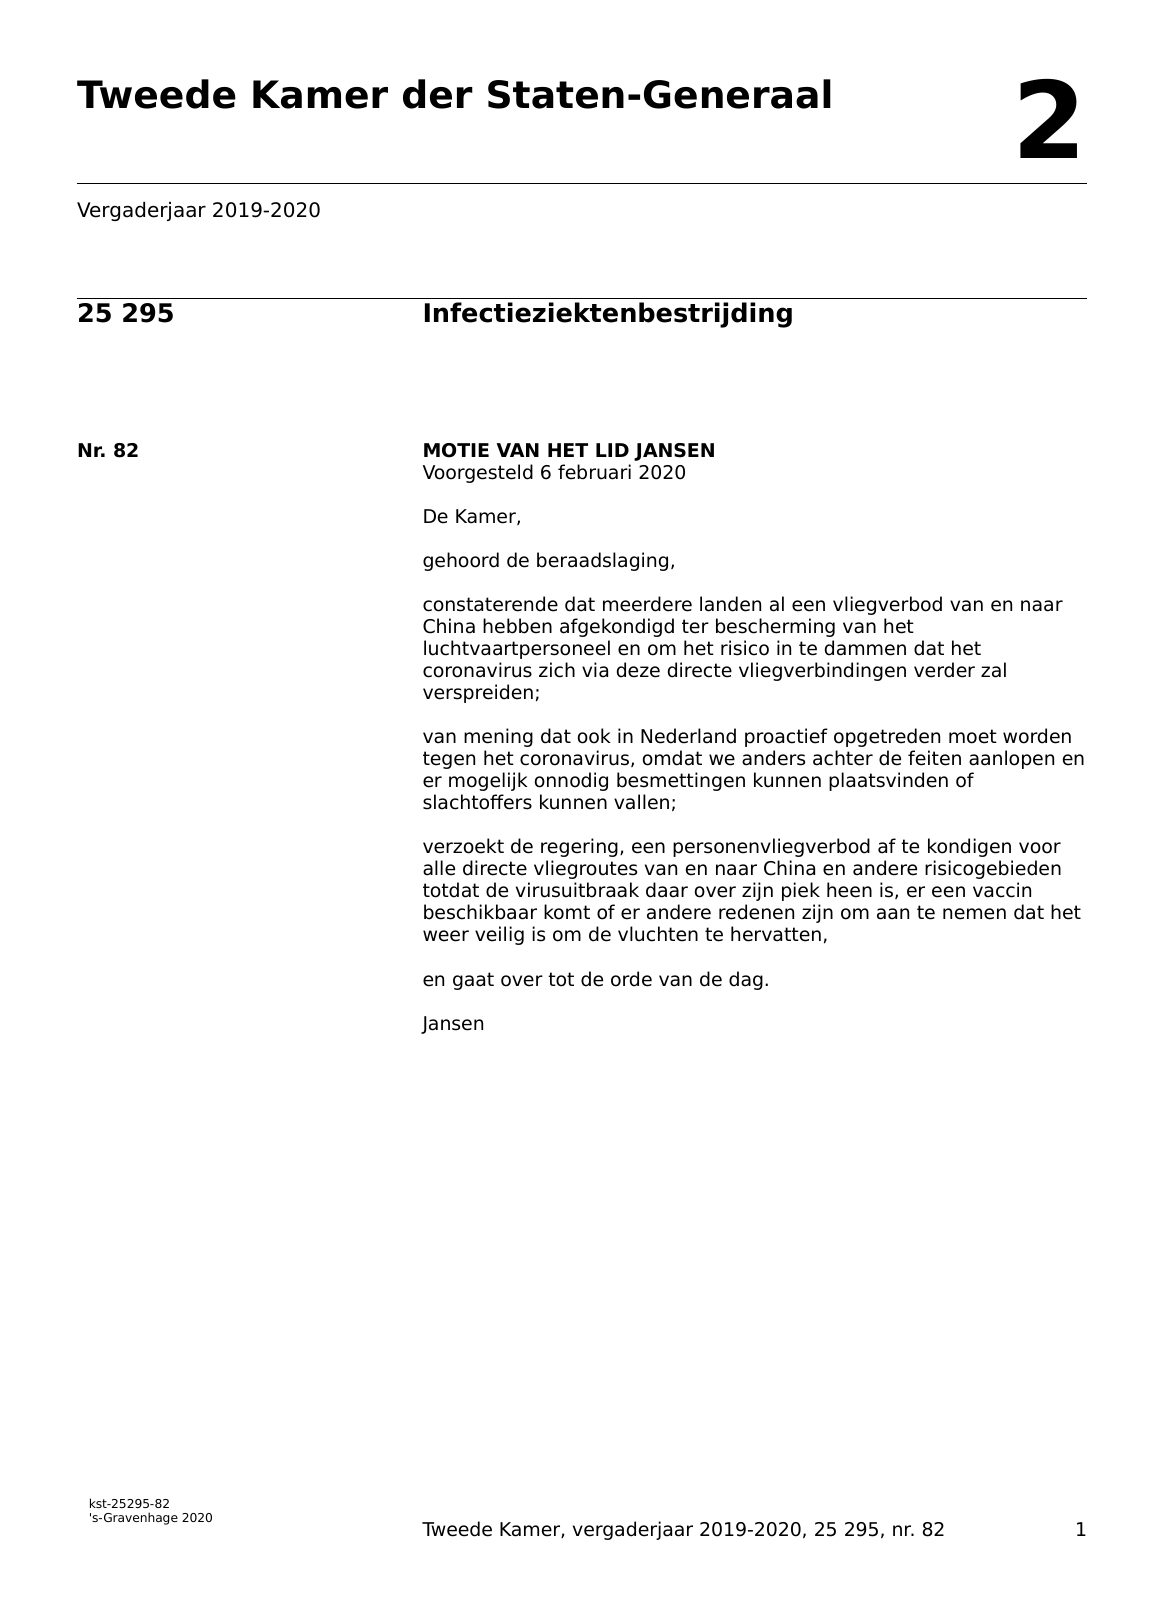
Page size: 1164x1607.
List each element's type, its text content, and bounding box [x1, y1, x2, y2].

subtitle 25 295 Infectieziektenbestrijding [77, 299, 1087, 329]
text gehoord de beraadslaging, [422, 550, 1087, 572]
table_header 2 [886, 59, 1087, 183]
text De Kamer, [422, 506, 1087, 528]
text kst-25295-82 [88, 1497, 323, 1511]
subtitle Nr. 82 MOTIE VAN HET LID JANSEN [77, 440, 1087, 462]
text verzoekt de regering, een personenvliegverbod af te kondigen voor alle directe vliegroutes van en naar China en andere risicogebieden totdat de virusuitbraak daar over zijn piek heen is, er een vaccin beschikbaar komt of er andere redenen zijn om aan te nemen dat het weer veilig is om de vluchten te hervatten, [422, 836, 1087, 946]
text Voorgesteld 6 februari 2020 [422, 462, 1087, 484]
text en gaat over tot de orde van de dag. [422, 968, 1087, 990]
text 's-Gravenhage 2020 [88, 1511, 323, 1525]
text van mening dat ook in Nederland proactief opgetreden moet worden tegen het coronavirus, omdat we anders achter de feiten aanlopen en er mogelijk onnodig besmettingen kunnen plaatsvinden of slachtoffers kunnen vallen; [422, 726, 1087, 814]
text constaterende dat meerdere landen al een vliegverbod van en naar China hebben afgekondigd ter bescherming van het luchtvaartpersoneel en om het risico in te dammen dat het coronavirus zich via deze directe vliegverbindingen verder zal verspreiden; [422, 594, 1087, 704]
table_header Tweede Kamer der Staten-Generaal [77, 59, 886, 183]
table_cell Vergaderjaar 2019-2020 [77, 184, 1087, 298]
text Jansen [422, 1013, 1087, 1034]
